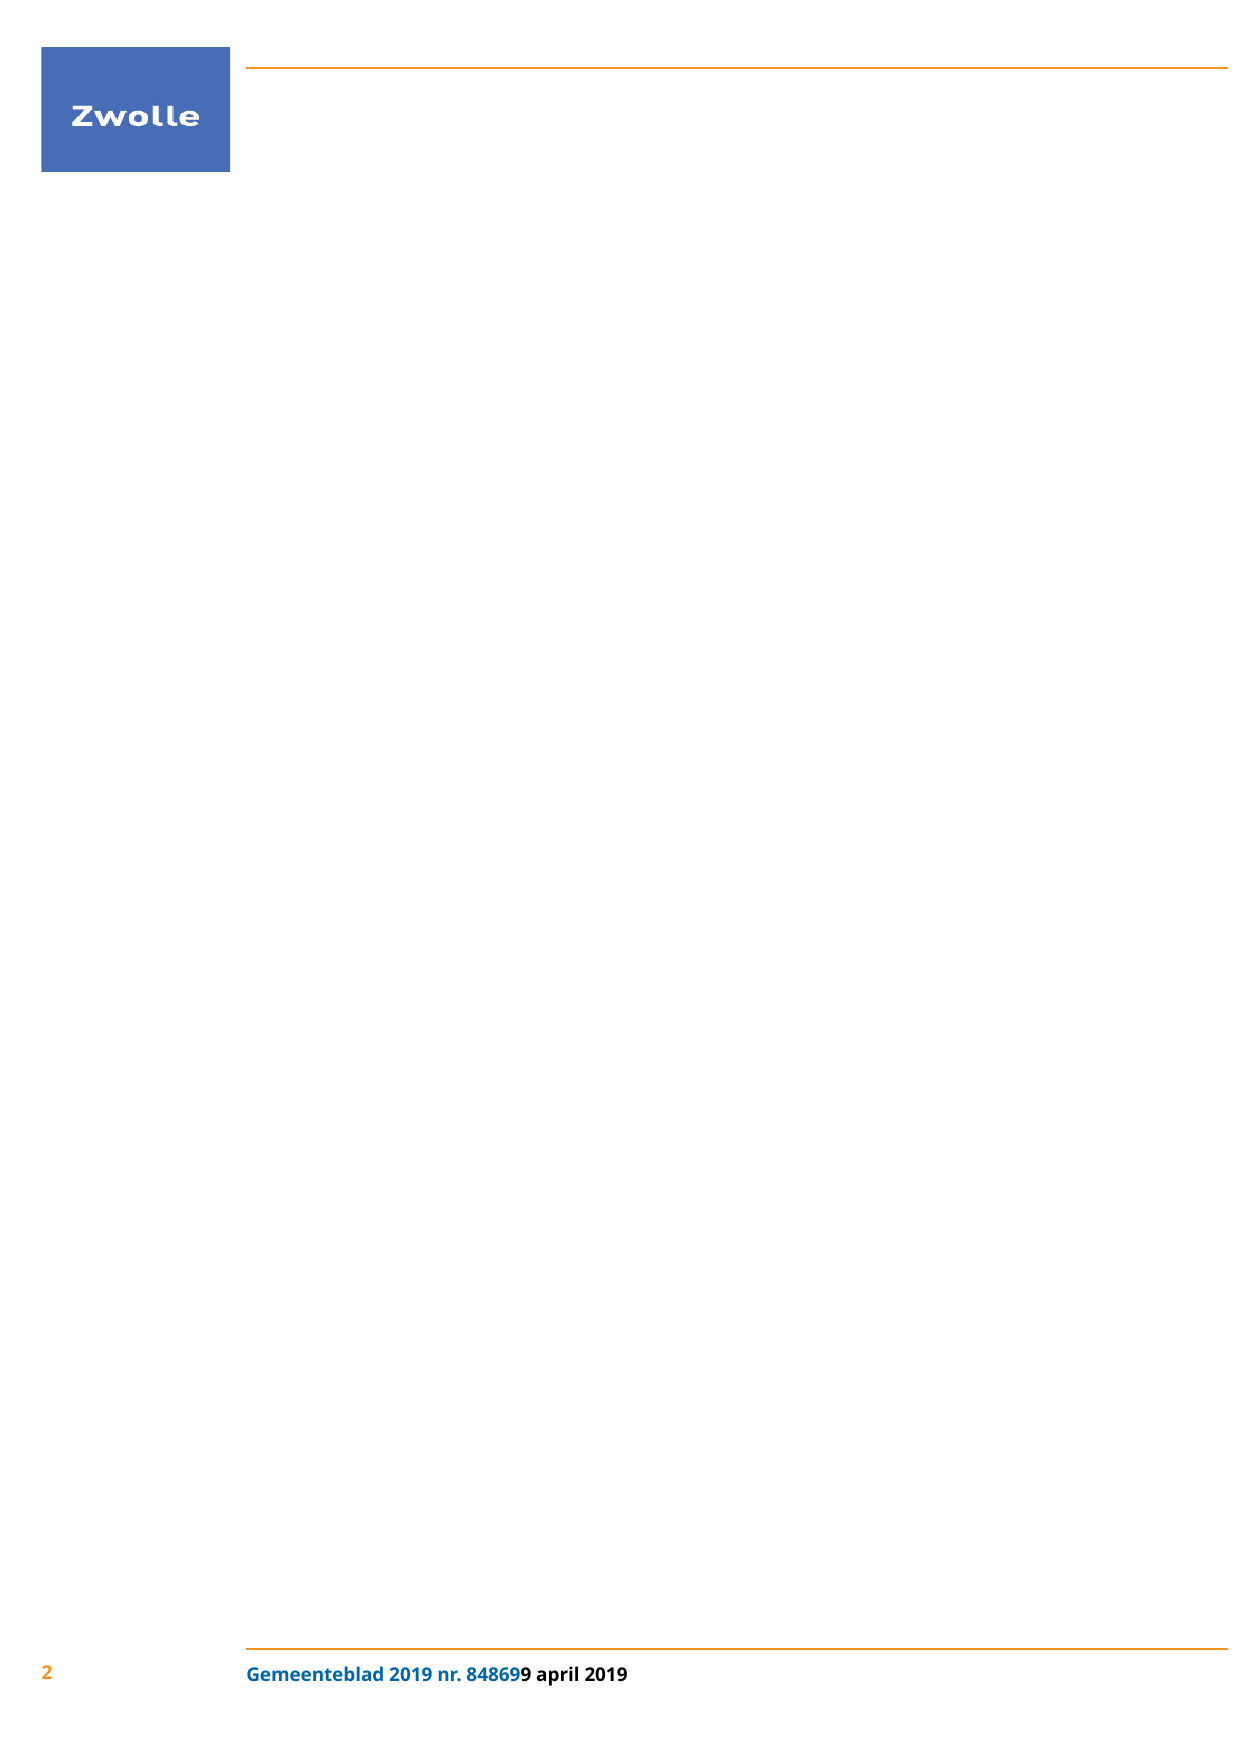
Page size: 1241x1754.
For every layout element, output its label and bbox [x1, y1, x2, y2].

picture [41, 47, 231, 172]
